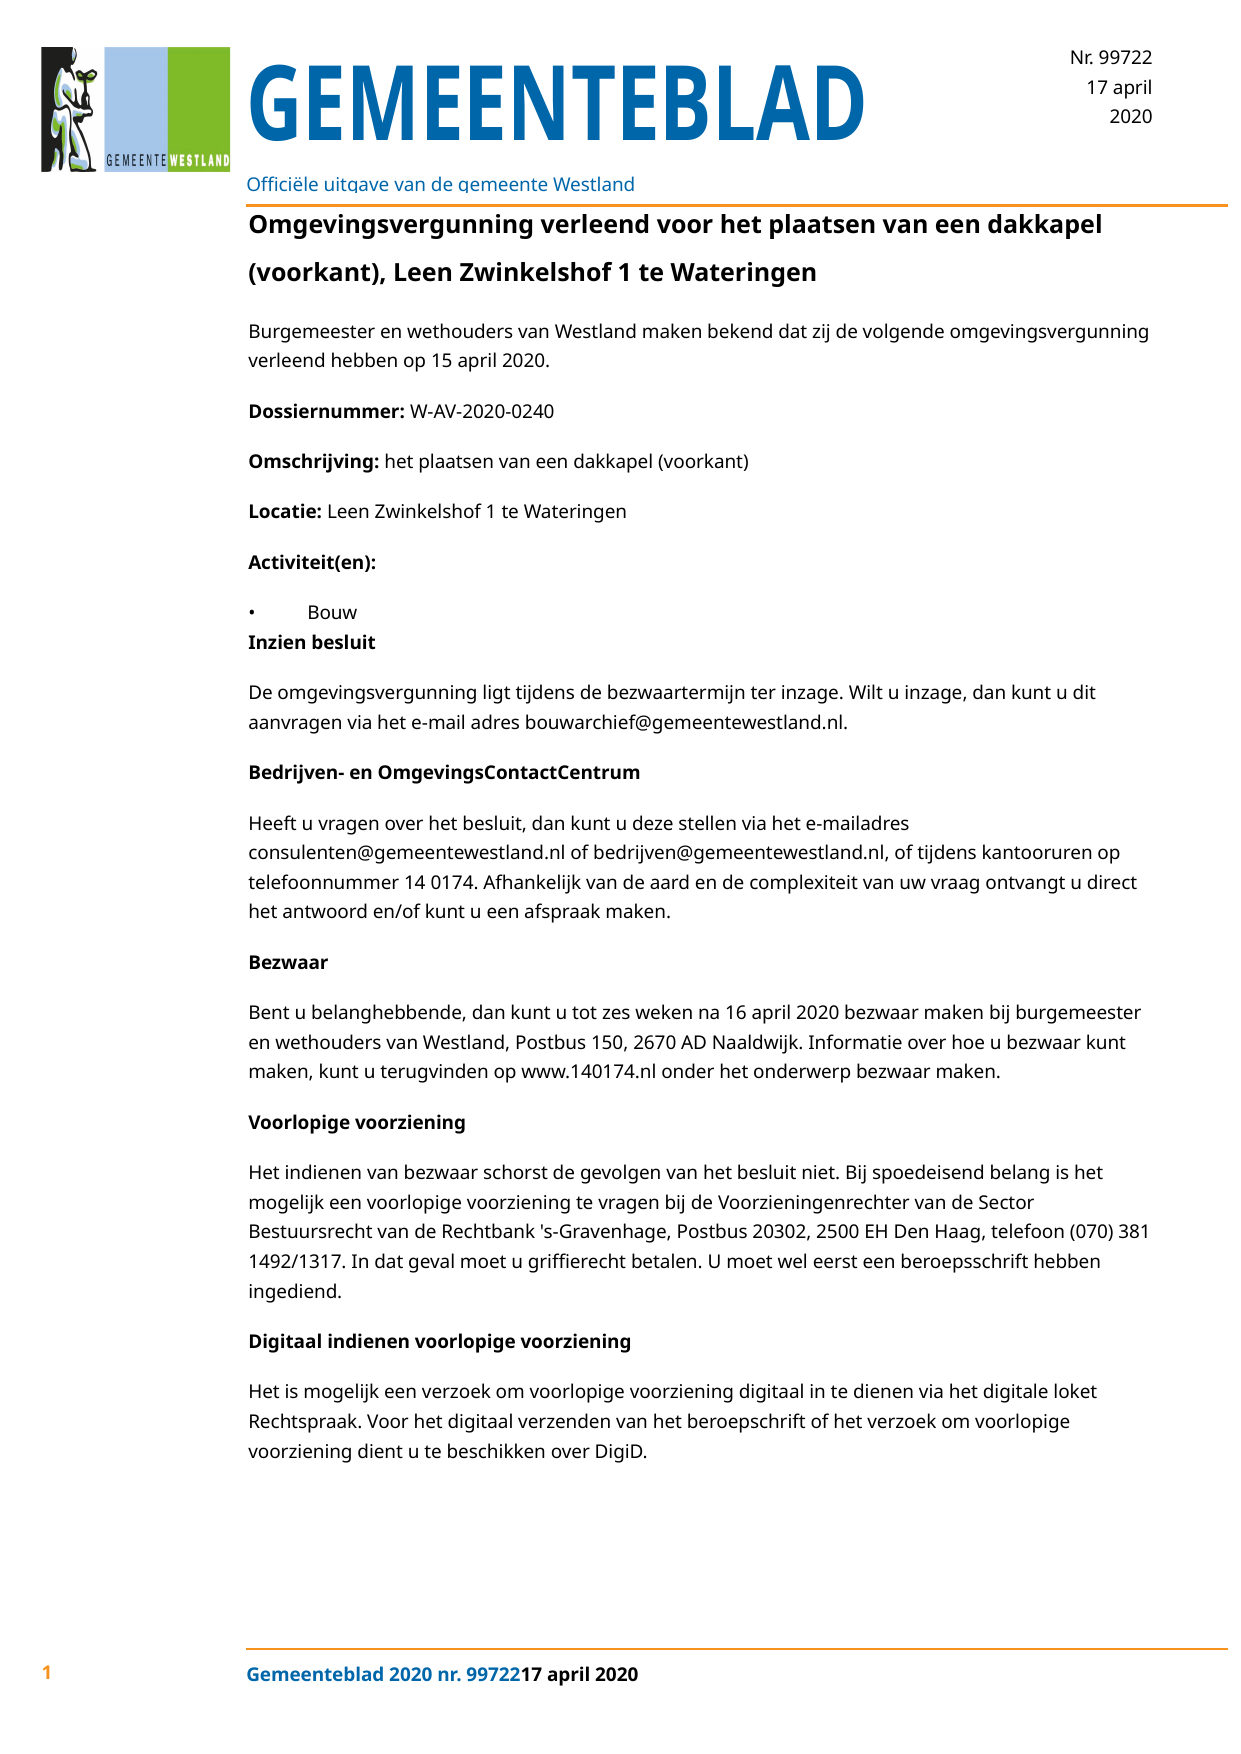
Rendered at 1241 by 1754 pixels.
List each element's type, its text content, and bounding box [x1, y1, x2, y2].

text Locatie: Leen Zwinkelshof 1 te Wateringen [248, 499, 1152, 524]
text Het is mogelijk een verzoek om voorlopige voorziening digitaal in te dienen via het digitale loket Rechtspraak. Voor het digitaal verzenden van het beroepschrift of het verzoek om voorlopige voorziening dient u te beschikken over DigiD. [248, 1379, 1152, 1464]
text Bent u belanghebbende, dan kunt u tot zes weken na 16 april 2020 bezwaar maken bij burgemeester en wethouders van Westland, Postbus 150, 2670 AD Naaldwijk. Informatie over hoe u bezwaar kunt maken, kunt u terugvinden op www.140174.nl onder het onderwerp bezwaar maken. [248, 999, 1152, 1084]
text Activiteit(en): [248, 549, 1152, 575]
text Bedrijven- en OmgevingsContactCentrum [248, 759, 1152, 785]
list Bouw [248, 599, 1152, 625]
text Omgevingsvergunning verleend voor het plaatsen van een dakkapel (voorkant), Leen Zwinkelshof 1 te Wateringen [248, 207, 1152, 288]
text Dossiernummer: W-AV-2020-0240 [248, 398, 1152, 424]
text Het indienen van bezwaar schorst de gevolgen van het besluit niet. Bij spoedeisend belang is het mogelijk een voorlopige voorziening te vragen bij de Voorzieningenrechter van de Sector Bestuursrecht van de Rechtbank 's-Gravenhage, Postbus 20302, 2500 EH Den Haag, telefoon (070) 381 1492/1317. In dat geval moet u griffierecht betalen. U moet wel eerst een beroepsschrift hebben ingediend. [248, 1159, 1152, 1304]
text Heeft u vragen over het besluit, dan kunt u deze stellen via het e-mailadres consulenten@gemeentewestland.nl of bedrijven@gemeentewestland.nl, of tijdens kantooruren op telefoonnummer 14 0174. Afhankelijk van de aard en de complexiteit van uw vraag ontvangt u direct het antwoord en/of kunt u een afspraak maken. [248, 810, 1152, 924]
text Bezwaar [248, 949, 1152, 975]
text De omgevingsvergunning ligt tijdens de bezwaartermijn ter inzage. Wilt u inzage, dan kunt u dit aanvragen via het e-mail adres bouwarchief@gemeentewestland.nl. [248, 679, 1152, 735]
text Digitaal indienen voorlopige voorziening [248, 1328, 1152, 1354]
picture [41, 47, 231, 172]
text Inzien besluit [248, 629, 1152, 655]
text Omschrijving: het plaatsen van een dakkapel (voorkant) [248, 448, 1152, 474]
text Burgemeester en wethouders van Westland maken bekend dat zij de volgende omgevingsvergunning verleend hebben op 15 april 2020. [248, 318, 1152, 373]
text Voorlopige voorziening [248, 1109, 1152, 1135]
